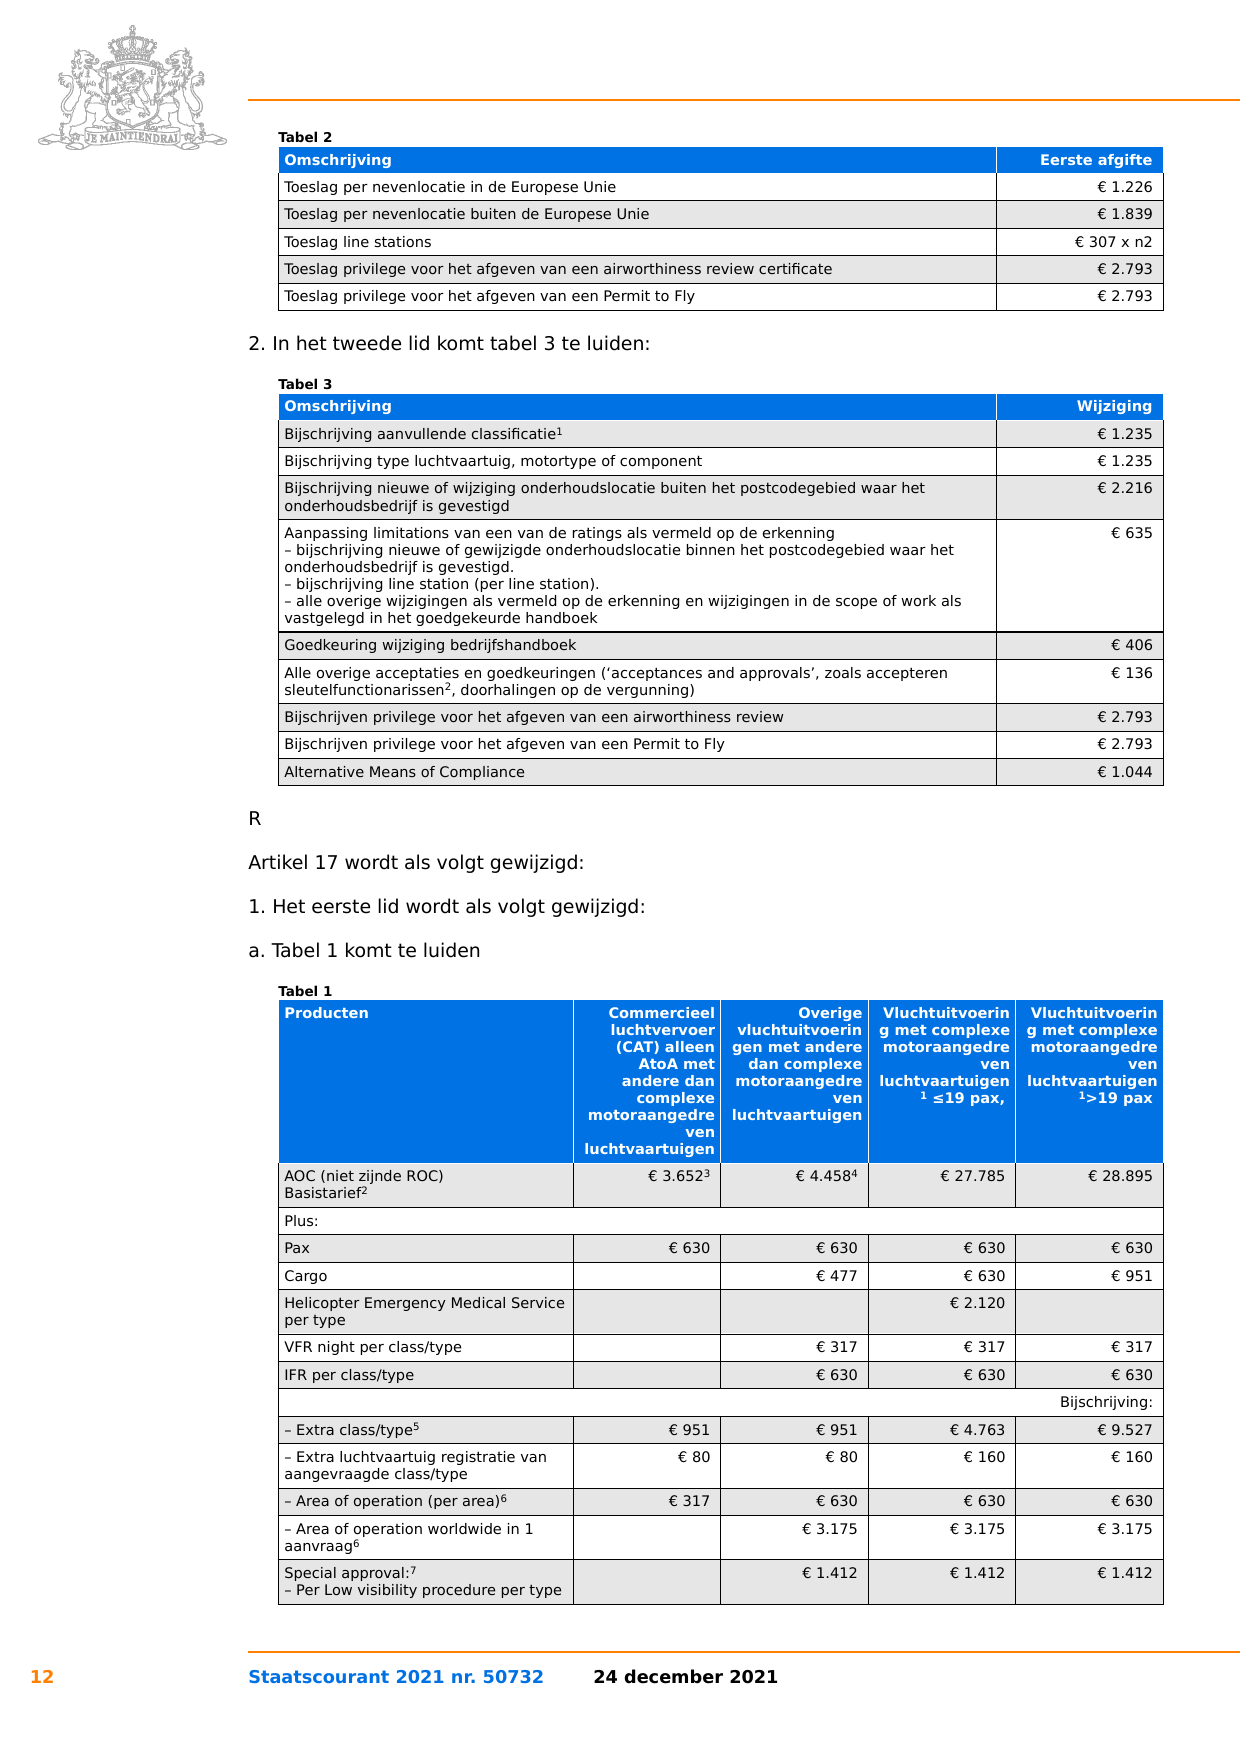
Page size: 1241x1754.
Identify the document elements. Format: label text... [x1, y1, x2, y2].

table_cell Omschrijving [279, 394, 996, 420]
table_cell [574, 1335, 720, 1361]
table_cell [1016, 1290, 1163, 1333]
table_header Tabel 2 [278, 130, 1163, 146]
table_cell € 160 [1016, 1444, 1163, 1487]
text a. Tabel 1 komt te luiden [248, 940, 1163, 962]
table_cell Helicopter Emergency Medical Service per type [279, 1290, 573, 1333]
table_cell AOC (niet zijnde ROC) Basistarief2 [279, 1164, 573, 1207]
table_cell € 630 [721, 1235, 868, 1262]
table_cell € 1.412 [869, 1560, 1015, 1604]
table_cell € 3.175 [869, 1516, 1015, 1559]
table_cell Bijschrijving type luchtvaartuig, motortype of component [279, 448, 996, 475]
table_cell Bijschrijven privilege voor het afgeven van een airworthiness review [279, 704, 996, 731]
text Artikel 17 wordt als volgt gewijzigd: [248, 852, 1163, 874]
table_cell € 630 [869, 1263, 1015, 1289]
table_cell Bijschrijving: [279, 1389, 1163, 1416]
table_cell € 1.235 [997, 448, 1163, 475]
table_cell € 630 [869, 1489, 1015, 1515]
table_cell € 1.226 [997, 174, 1163, 200]
table_cell € 307 x n2 [997, 229, 1163, 255]
table_cell € 630 [721, 1362, 868, 1388]
table_cell – Area of operation (per area)6 [279, 1489, 573, 1515]
text 1. Het eerste lid wordt als volgt gewijzigd: [248, 896, 1163, 918]
table_cell € 406 [997, 633, 1163, 659]
table_cell – Extra class/type5 [279, 1417, 573, 1443]
table_cell Toeslag privilege voor het afgeven van een Permit to Fly [279, 284, 996, 310]
table_cell € 317 [721, 1335, 868, 1361]
table_cell Aanpassing limitations van een van de ratings als vermeld op de erkenning – bijschrijving nieuwe of gewijzigde onderhoudslocatie binnen het postcodegebied waar het onderhoudsbedrijf is gevestigd. – bijschrijving line station (per line station). – alle overige wijzigingen als vermeld op de erkenning en wijzigingen in de scope of work als vastgelegd in het goedgekeurde handboek [279, 520, 996, 631]
table_cell [574, 1290, 720, 1333]
table_cell € 2.120 [869, 1290, 1015, 1333]
table_cell [574, 1560, 720, 1604]
table_cell € 951 [721, 1417, 868, 1443]
table_cell € 477 [721, 1263, 868, 1289]
table_header Tabel 3 [278, 377, 1163, 392]
table_cell Producten [279, 1000, 573, 1163]
table_cell Vluchtuitvoering met complexe motoraangedreven luchtvaartuigen1>19 pax [1016, 1000, 1163, 1163]
table_cell € 2.793 [997, 732, 1163, 758]
table_cell € 630 [1016, 1362, 1163, 1388]
table_cell € 1.412 [721, 1560, 868, 1604]
table_cell € 80 [574, 1444, 720, 1487]
table_cell Wijziging [997, 394, 1163, 420]
table_cell Toeslag privilege voor het afgeven van een airworthiness review certificate [279, 256, 996, 283]
table_cell € 2.216 [997, 476, 1163, 519]
table_cell € 2.793 [997, 704, 1163, 731]
table_cell VFR night per class/type [279, 1335, 573, 1361]
table_cell Alle overige acceptaties en goedkeuringen (‘acceptances and approvals’, zoals accepteren sleutelfunctionarissen2, doorhalingen op de vergunning) [279, 660, 996, 703]
table_cell € 630 [721, 1489, 868, 1515]
table_cell Special approval:7 – Per Low visibility procedure per type [279, 1560, 573, 1604]
text 2. In het tweede lid komt tabel 3 te luiden: [248, 333, 1163, 355]
table_cell Plus: [279, 1208, 1163, 1234]
table_cell € 1.839 [997, 201, 1163, 228]
table_cell Bijschrijven privilege voor het afgeven van een Permit to Fly [279, 732, 996, 758]
table_cell € 3.6523 [574, 1164, 720, 1207]
table_cell € 9.527 [1016, 1417, 1163, 1443]
table_cell € 4.4584 [721, 1164, 868, 1207]
table_cell € 630 [869, 1362, 1015, 1388]
table_cell € 951 [1016, 1263, 1163, 1289]
table_cell [721, 1290, 868, 1333]
table_cell € 317 [1016, 1335, 1163, 1361]
table_cell € 28.895 [1016, 1164, 1163, 1207]
table_cell IFR per class/type [279, 1362, 573, 1388]
table_cell € 80 [721, 1444, 868, 1487]
table_cell € 4.763 [869, 1417, 1015, 1443]
table_cell Commercieel luchtvervoer (CAT) alleen AtoA met andere dan complexe motoraangedreven luchtvaartuigen [574, 1000, 720, 1163]
table_cell Vluchtuitvoering met complexe motoraangedreven luchtvaartuigen1 ≤19 pax, [869, 1000, 1015, 1163]
table_cell – Area of operation worldwide in 1 aanvraag6 [279, 1516, 573, 1559]
table_cell € 1.044 [997, 759, 1163, 785]
table_cell Eerste afgifte [997, 147, 1163, 173]
table_cell € 3.175 [1016, 1516, 1163, 1559]
table_cell € 635 [997, 520, 1163, 631]
table_cell [574, 1263, 720, 1289]
table_cell Toeslag per nevenlocatie in de Europese Unie [279, 174, 996, 200]
table_cell € 951 [574, 1417, 720, 1443]
table_cell € 2.793 [997, 284, 1163, 310]
table_cell Pax [279, 1235, 573, 1262]
table_cell € 3.175 [721, 1516, 868, 1559]
table_cell [574, 1516, 720, 1559]
table_cell Overige vluchtuitvoeringen met andere dan complexe motoraangedreven luchtvaartuigen [721, 1000, 868, 1163]
text R [248, 808, 1163, 830]
table_cell € 317 [574, 1489, 720, 1515]
table_header Tabel 1 [278, 984, 1163, 999]
table_cell € 160 [869, 1444, 1015, 1487]
table_cell € 630 [1016, 1489, 1163, 1515]
table_cell [574, 1362, 720, 1388]
table_cell € 630 [574, 1235, 720, 1262]
table_cell Goedkeuring wijziging bedrijfshandboek [279, 633, 996, 659]
table_cell € 630 [1016, 1235, 1163, 1262]
table_cell Omschrijving [279, 147, 996, 173]
table_cell Alternative Means of Compliance [279, 759, 996, 785]
table_cell Bijschrijving aanvullende classificatie1 [279, 421, 996, 447]
table_cell Toeslag per nevenlocatie buiten de Europese Unie [279, 201, 996, 228]
table_cell € 1.235 [997, 421, 1163, 447]
table_cell Bijschrijving nieuwe of wijziging onderhoudslocatie buiten het postcodegebied waar het onderhoudsbedrijf is gevestigd [279, 476, 996, 519]
table_cell Toeslag line stations [279, 229, 996, 255]
table_cell € 630 [869, 1235, 1015, 1262]
table_cell € 317 [869, 1335, 1015, 1361]
picture [38, 25, 227, 150]
table_cell € 1.412 [1016, 1560, 1163, 1604]
table_cell € 2.793 [997, 256, 1163, 283]
table_cell – Extra luchtvaartuig registratie van aangevraagde class/type [279, 1444, 573, 1487]
table_cell € 136 [997, 660, 1163, 703]
table_cell € 27.785 [869, 1164, 1015, 1207]
table_cell Cargo [279, 1263, 573, 1289]
